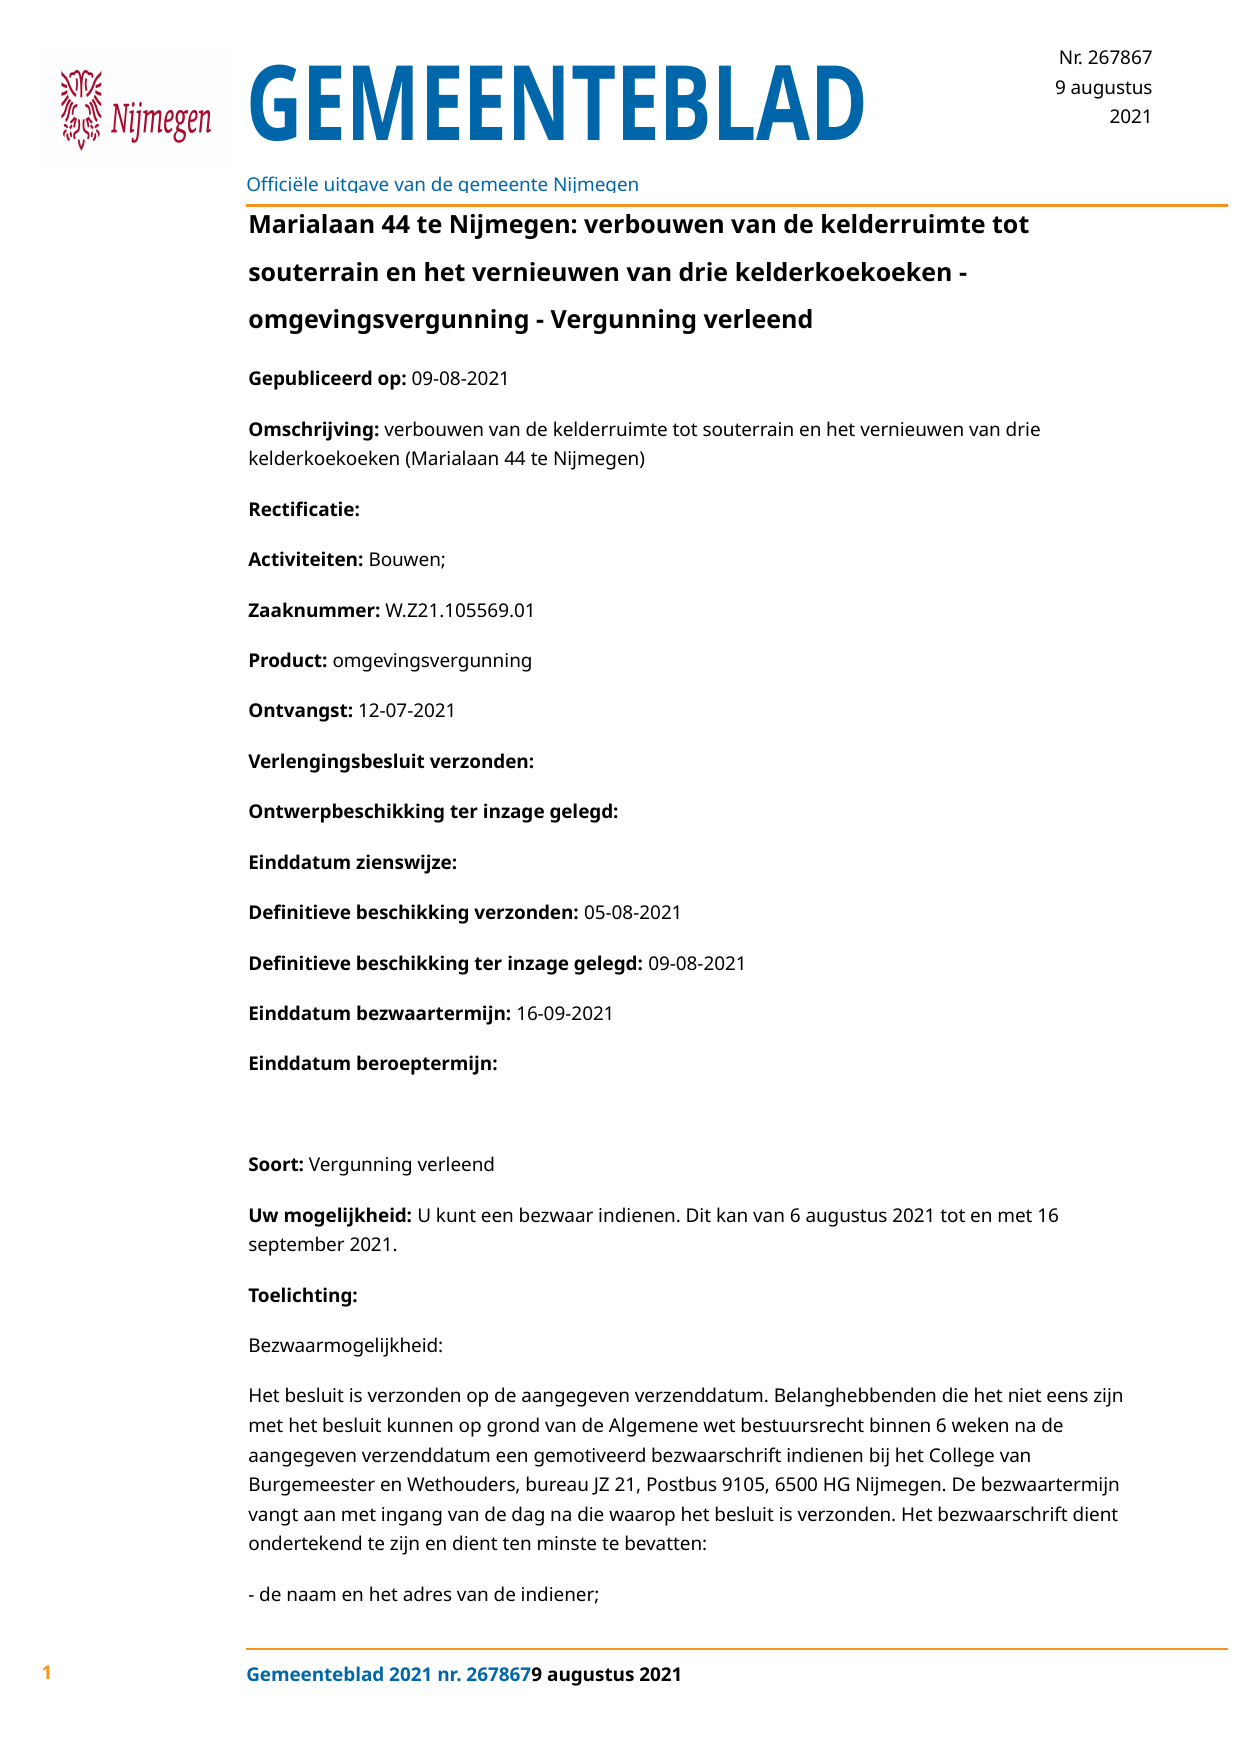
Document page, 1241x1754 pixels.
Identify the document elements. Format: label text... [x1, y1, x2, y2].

text Definitieve beschikking ter inzage gelegd: 09-08-2021 [248, 950, 1152, 975]
text - de naam en het adres van de indiener; [248, 1581, 1152, 1607]
text Einddatum zienswijze: [248, 849, 1152, 874]
text Marialaan 44 te Nijmegen: verbouwen van de kelderruimte tot souterrain en het vernieuwen van drie kelderkoekoeken - omgevingsvergunning - Vergunning verleend [248, 207, 1152, 336]
text Bezwaarmogelijkheid: [248, 1332, 1152, 1358]
text Product: omgevingsvergunning [248, 647, 1152, 673]
text Soort: Vergunning verleend [248, 1151, 1152, 1177]
text Het besluit is verzonden op de aangegeven verzenddatum. Belanghebbenden die het niet eens zijn met het besluit kunnen op grond van de Algemene wet bestuursrecht binnen 6 weken na de aangegeven verzenddatum een gemotiveerd bezwaarschrift indienen bij het College van Burgemeester en Wethouders, bureau JZ 21, Postbus 9105, 6500 HG Nijmegen. De bezwaartermijn vangt aan met ingang van de dag na die waarop het besluit is verzonden. Het bezwaarschrift dient ondertekend te zijn en dient ten minste te bevatten: [248, 1383, 1152, 1556]
text Toelichting: [248, 1282, 1152, 1307]
text Activiteiten: Bouwen; [248, 546, 1152, 572]
text Definitieve beschikking verzonden: 05-08-2021 [248, 899, 1152, 925]
text Ontwerpbeschikking ter inzage gelegd: [248, 798, 1152, 824]
text Verlengingsbesluit verzonden: [248, 748, 1152, 774]
text Gepubliceerd op: 09-08-2021 [248, 366, 1152, 391]
text Einddatum beroeptermijn: [248, 1051, 1152, 1076]
text Ontvangst: 12-07-2021 [248, 698, 1152, 723]
text Einddatum bezwaartermijn: 16-09-2021 [248, 1000, 1152, 1026]
text Zaaknummer: W.Z21.105569.01 [248, 597, 1152, 622]
text Rectificatie: [248, 496, 1152, 522]
text Uw mogelijkheid: U kunt een bezwaar indienen. Dit kan van 6 augustus 2021 tot en met 16 september 2021. [248, 1202, 1152, 1257]
text Omschrijving: verbouwen van de kelderruimte tot souterrain en het vernieuwen van drie kelderkoekoeken (Marialaan 44 te Nijmegen) [248, 416, 1152, 471]
picture [41, 47, 231, 172]
